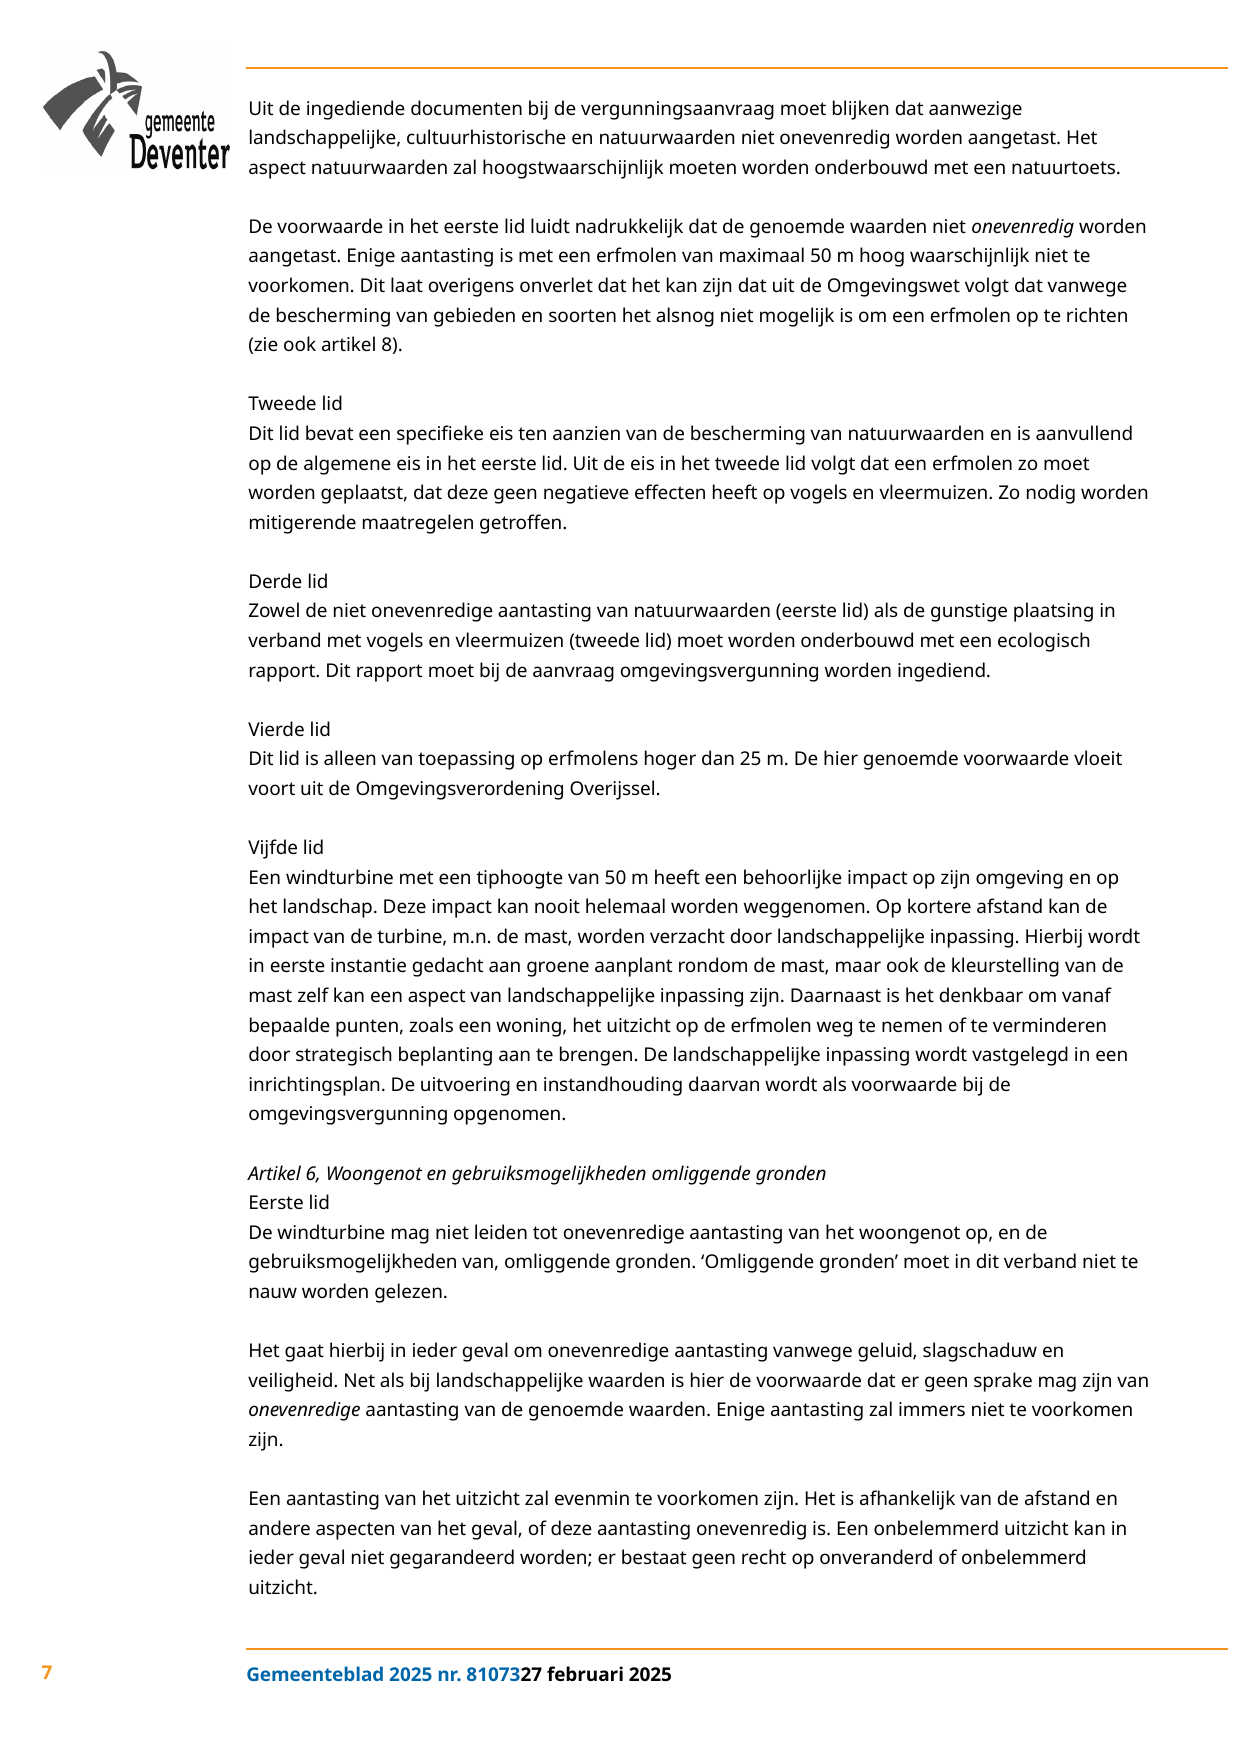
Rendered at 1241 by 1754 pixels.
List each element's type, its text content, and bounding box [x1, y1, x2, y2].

text Het gaat hierbij in ieder geval om onevenredige aantasting vanwege geluid, slagschaduw en veiligheid. Net als bij landschappelijke waarden is hier de voorwaarde dat er geen sprake mag zijn van onevenredige aantasting van de genoemde waarden. Enige aantasting zal immers niet te voorkomen zijn. [248, 1337, 1152, 1452]
text Derde lid [248, 568, 1152, 594]
text Vijfde lid [248, 834, 1152, 860]
text Vierde lid [248, 716, 1152, 742]
text Zowel de niet onevenredige aantasting van natuurwaarden (eerste lid) als de gunstige plaatsing in verband met vogels en vleermuizen (tweede lid) moet worden onderbouwd met een ecologisch rapport. Dit rapport moet bij de aanvraag omgevingsvergunning worden ingediend. [248, 598, 1152, 683]
text Artikel 6, Woongenot en gebruiksmogelijkheden omliggende gronden [248, 1160, 1152, 1186]
text Dit lid bevat een specifieke eis ten aanzien van de bescherming van natuurwaarden en is aanvullend op de algemene eis in het eerste lid. Uit de eis in het tweede lid volgt dat een erfmolen zo moet worden geplaatst, dat deze geen negatieve effecten heeft op vogels en vleermuizen. Zo nodig worden mitigerende maatregelen getroffen. [248, 420, 1152, 535]
text Dit lid is alleen van toepassing op erfmolens hoger dan 25 m. De hier genoemde voorwaarde vloeit voort uit de Omgevingsverordening Overijssel. [248, 746, 1152, 801]
text De voorwaarde in het eerste lid luidt nadrukkelijk dat de genoemde waarden niet onevenredig worden aangetast. Enige aantasting is met een erfmolen van maximaal 50 m hoog waarschijnlijk niet te voorkomen. Dit laat overigens onverlet dat het kan zijn dat uit de Omgevingswet volgt dat vanwege de bescherming van gebieden en soorten het alsnog niet mogelijk is om een erfmolen op te richten (zie ook artikel 8). [248, 213, 1152, 357]
text Eerste lid [248, 1189, 1152, 1215]
text Uit de ingediende documenten bij de vergunningsaanvraag moet blijken dat aanwezige landschappelijke, cultuurhistorische en natuurwaarden niet onevenredig worden aangetast. Het aspect natuurwaarden zal hoogstwaarschijnlijk moeten worden onderbouwd met een natuurtoets. [248, 95, 1152, 180]
text Een aantasting van het uitzicht zal evenmin te voorkomen zijn. Het is afhankelijk van de afstand en andere aspecten van het geval, of deze aantasting onevenredig is. Een onbelemmerd uitzicht kan in ieder geval niet gegarandeerd worden; er bestaat geen recht op onveranderd of onbelemmerd uitzicht. [248, 1485, 1152, 1600]
text Tweede lid [248, 391, 1152, 416]
picture [41, 47, 231, 172]
text De windturbine mag niet leiden tot onevenredige aantasting van het woongenot op, en de gebruiksmogelijkheden van, omliggende gronden. ‘Omliggende gronden’ moet in dit verband niet te nauw worden gelezen. [248, 1219, 1152, 1304]
text Een windturbine met een tiphoogte van 50 m heeft een behoorlijke impact op zijn omgeving en op het landschap. Deze impact kan nooit helemaal worden weggenomen. Op kortere afstand kan de impact van de turbine, m.n. de mast, worden verzacht door landschappelijke inpassing. Hierbij wordt in eerste instantie gedacht aan groene aanplant rondom de mast, maar ook de kleurstelling van de mast zelf kan een aspect van landschappelijke inpassing zijn. Daarnaast is het denkbaar om vanaf bepaalde punten, zoals een woning, het uitzicht op de erfmolen weg te nemen of te verminderen door strategisch beplanting aan te brengen. De landschappelijke inpassing wordt vastgelegd in een inrichtingsplan. De uitvoering en instandhouding daarvan wordt als voorwaarde bij de omgevingsvergunning opgenomen. [248, 864, 1152, 1126]
